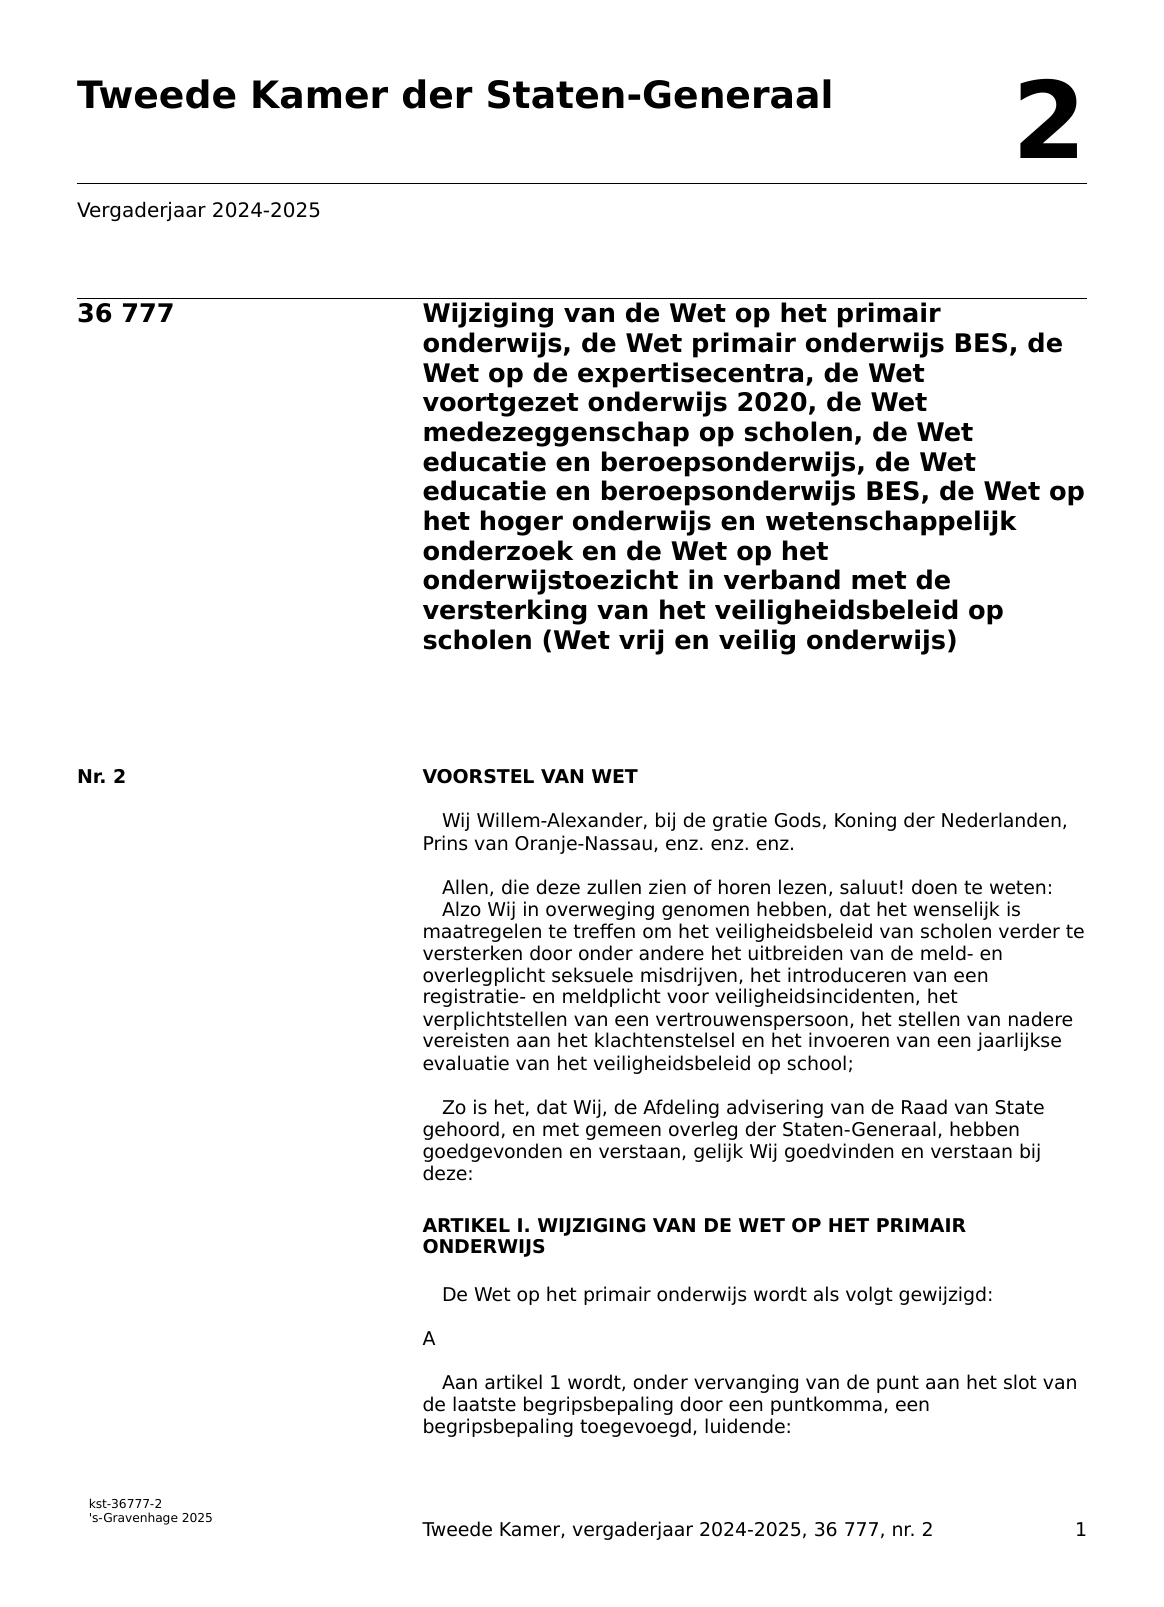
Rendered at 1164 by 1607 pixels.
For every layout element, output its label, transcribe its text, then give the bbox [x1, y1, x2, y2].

text Allen, die deze zullen zien of horen lezen, saluut! doen te weten: [422, 877, 1087, 898]
text kst-36777-2 [88, 1497, 323, 1511]
text Wij Willem-Alexander, bij de gratie Gods, Koning der Nederlanden, Prins van Oranje-Nassau, enz. enz. enz. [422, 810, 1087, 854]
table_cell Vergaderjaar 2024-2025 [77, 184, 1087, 298]
text De Wet op het primair onderwijs wordt als volgt gewijzigd: [422, 1283, 1087, 1305]
table_header Tweede Kamer der Staten-Generaal [77, 59, 886, 183]
subtitle ARTIKEL I. WIJZIGING VAN DE WET OP HET PRIMAIR ONDERWIJS [422, 1214, 1087, 1258]
subtitle Nr. 2 VOORSTEL VAN WET [77, 766, 1087, 788]
text 's-Gravenhage 2025 [88, 1511, 323, 1525]
subtitle 36 777 Wijziging van de Wet op het primair onderwijs, de Wet primair onderwijs BES, de Wet op de expertisecentra, de Wet voortgezet onderwijs 2020, de Wet medezeggenschap op scholen, de Wet educatie en beroepsonderwijs, de Wet educatie en beroepsonderwijs BES, de Wet op het hoger onderwijs en wetenschappelijk onderzoek en de Wet op het onderwijstoezicht in verband met de versterking van het veiligheidsbeleid op scholen (Wet vrij en veilig onderwijs) [77, 299, 1087, 655]
text A [422, 1328, 1087, 1349]
table_header 2 [886, 59, 1087, 183]
text Alzo Wij in overweging genomen hebben, dat het wenselijk is maatregelen te treffen om het veiligheidsbeleid van scholen verder te versterken door onder andere het uitbreiden van de meld- en overlegplicht seksuele misdrijven, het introduceren van een registratie- en meldplicht voor veiligheidsincidenten, het verplichtstellen van een vertrouwenspersoon, het stellen van nadere vereisten aan het klachtenstelsel en het invoeren van een jaarlijkse evaluatie van het veiligheidsbeleid op school; [422, 898, 1087, 1074]
text Aan artikel 1 wordt, onder vervanging van de punt aan het slot van de laatste begripsbepaling door een puntkomma, een begripsbepaling toegevoegd, luidende: [422, 1372, 1087, 1438]
text Zo is het, dat Wij, de Afdeling advisering van de Raad van State gehoord, en met gemeen overleg der Staten-Generaal, hebben goedgevonden en verstaan, gelijk Wij goedvinden en verstaan bij deze: [422, 1097, 1087, 1184]
